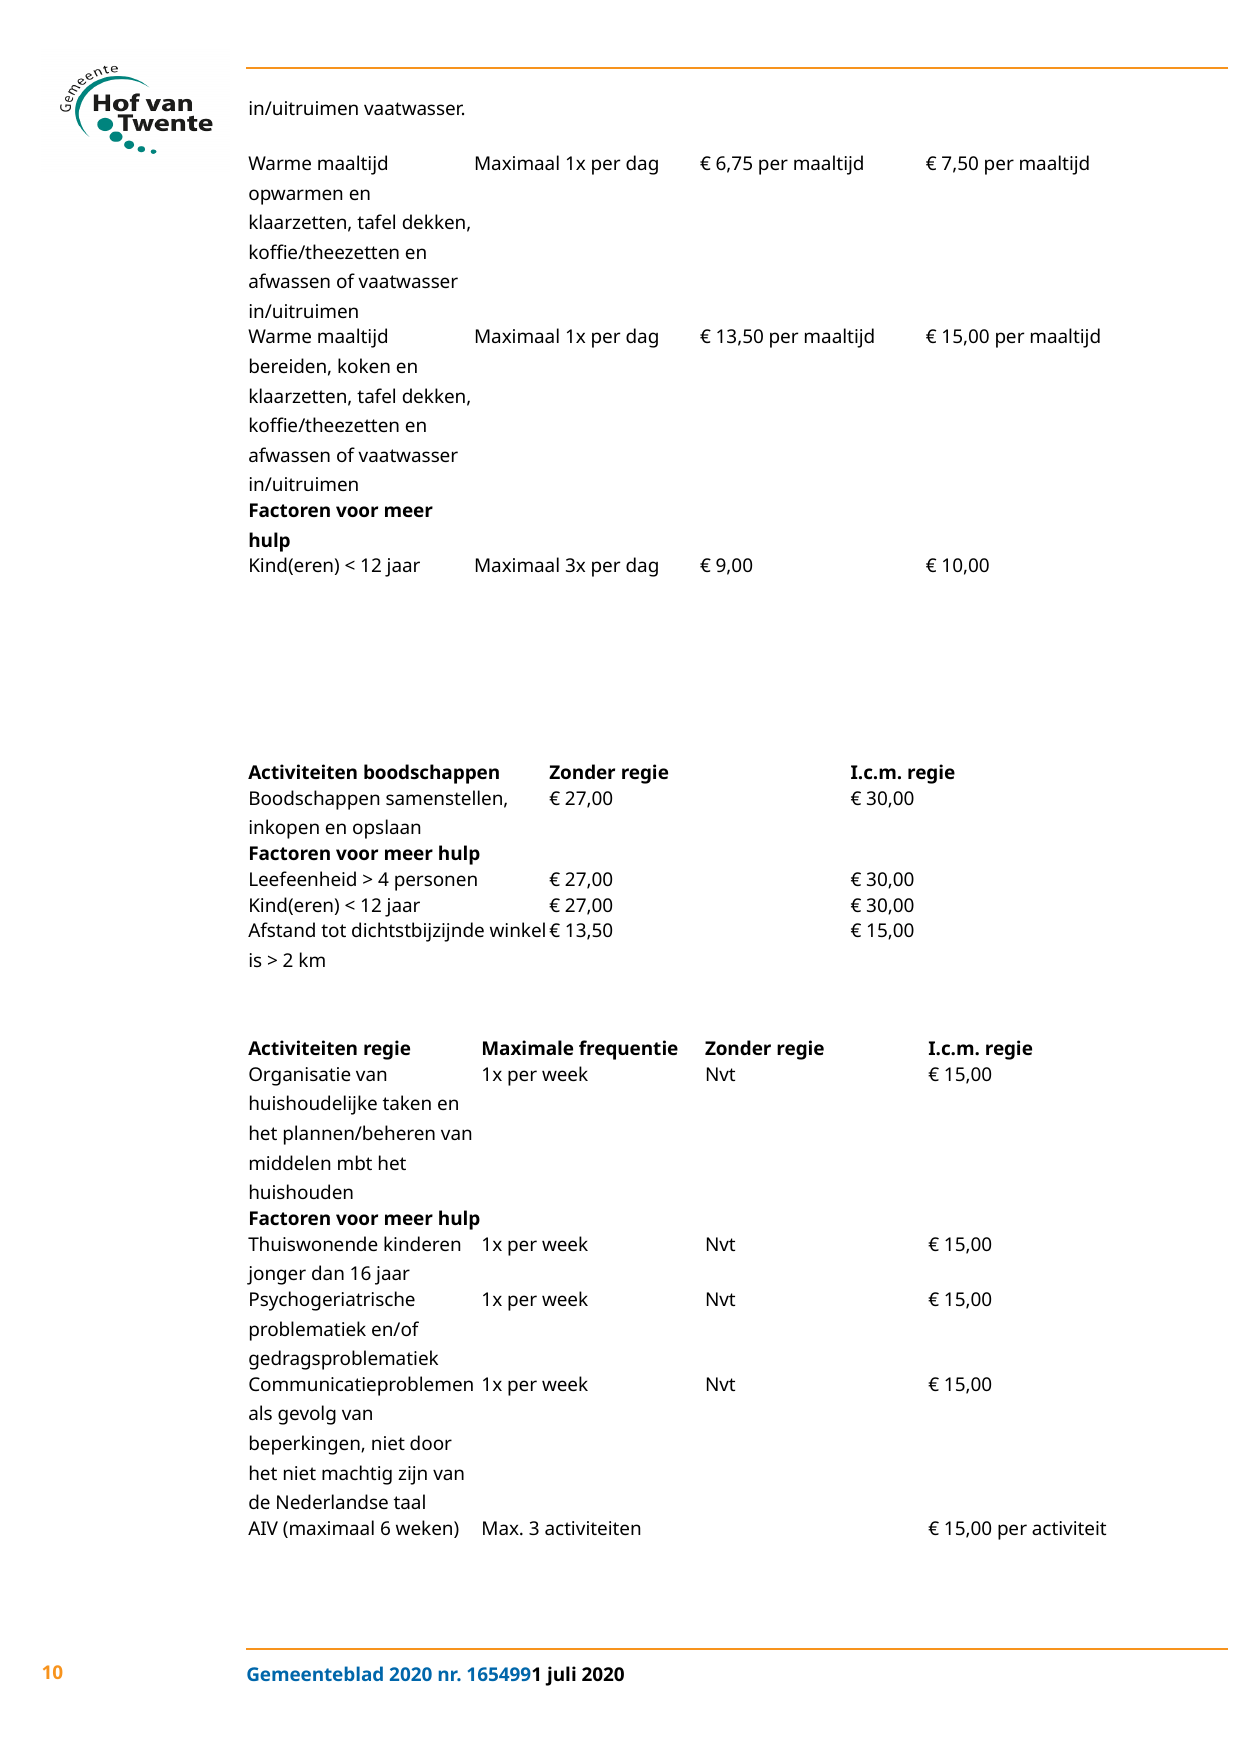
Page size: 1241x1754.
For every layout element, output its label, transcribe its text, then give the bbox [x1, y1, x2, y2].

table_cell € 27,00 [549, 892, 850, 917]
table_cell Boodschappen samenstellen, inkopen en opslaan [248, 785, 549, 840]
table_cell Thuiswonende kinderen jonger dan 16 jaar [248, 1231, 481, 1286]
table_cell [474, 498, 700, 553]
table_cell Communicatieproblemen als gevolg van beperkingen, niet door het niet machtig zijn van de Nederlandse taal [248, 1371, 481, 1515]
table_cell Leefeenheid > 4 personen [248, 866, 549, 892]
table_cell Factoren voor meer hulp [248, 840, 549, 866]
table_cell € 6,75 per maaltijd [700, 150, 926, 324]
table_cell Kind(eren) < 12 jaar [248, 553, 474, 578]
table_cell Nvt [705, 1061, 928, 1205]
table_cell Maximaal 1x per dag [474, 324, 700, 497]
table_cell € 10,00 [926, 553, 1152, 578]
table_cell 1x per week [481, 1061, 705, 1205]
table_cell € 15,00 [928, 1371, 1152, 1515]
table_cell 1x per week [481, 1231, 705, 1286]
table_header Zonder regie [549, 759, 850, 785]
table_cell € 15,00 [850, 918, 1152, 973]
table_cell Psychogeriatrische problematiek en/of gedragsproblematiek [248, 1286, 481, 1371]
table_cell € 27,00 [549, 785, 850, 840]
table_cell Afstand tot dichtstbijzijnde winkel is > 2 km [248, 918, 549, 973]
table_cell [850, 840, 1152, 866]
table_header Activiteiten boodschappen [248, 759, 549, 785]
table_cell in/uitruimen vaatwasser. [248, 95, 474, 150]
table_cell 1x per week [481, 1286, 705, 1371]
table_cell [700, 498, 926, 553]
table_cell Nvt [705, 1286, 928, 1371]
table_cell € 15,00 per activiteit [928, 1515, 1152, 1541]
table_cell Kind(eren) < 12 jaar [248, 892, 549, 917]
table_cell [926, 498, 1152, 553]
table_cell [474, 95, 700, 150]
table_header I.c.m. regie [850, 759, 1152, 785]
table_cell € 15,00 [928, 1061, 1152, 1205]
table_cell Maximaal 1x per dag [474, 150, 700, 324]
table_cell Max. 3 activiteiten [481, 1515, 705, 1541]
table_cell Nvt [705, 1371, 928, 1515]
picture [41, 47, 231, 172]
table_cell Organisatie van huishoudelijke taken en het plannen/beheren van middelen mbt het huishouden [248, 1061, 481, 1205]
table_cell Warme maaltijd bereiden, koken en klaarzetten, tafel dekken, koffie/theezetten en afwassen of vaatwasser in/uitruimen [248, 324, 474, 497]
table_cell € 30,00 [850, 785, 1152, 840]
table_cell € 15,00 [928, 1286, 1152, 1371]
table_header Zonder regie [705, 1035, 928, 1061]
table_cell € 27,00 [549, 866, 850, 892]
table_cell [928, 1205, 1152, 1231]
table_cell [705, 1515, 928, 1541]
table_header Activiteiten regie [248, 1035, 481, 1061]
table_cell Nvt [705, 1231, 928, 1286]
table_cell € 30,00 [850, 866, 1152, 892]
table_cell [926, 95, 1152, 150]
table_cell Warme maaltijd opwarmen en klaarzetten, tafel dekken, koffie/theezetten en afwassen of vaatwasser in/uitruimen [248, 150, 474, 324]
table_header I.c.m. regie [928, 1035, 1152, 1061]
table_cell € 9,00 [700, 553, 926, 578]
table_cell AIV (maximaal 6 weken) [248, 1515, 481, 1541]
table_cell [705, 1205, 928, 1231]
table_cell Factoren voor meer hulp [248, 1205, 481, 1231]
table_cell 1x per week [481, 1371, 705, 1515]
table_cell [549, 840, 850, 866]
table_cell € 13,50 [549, 918, 850, 973]
table_cell € 15,00 [928, 1231, 1152, 1286]
table_cell € 30,00 [850, 892, 1152, 917]
table_cell Factoren voor meer hulp [248, 498, 474, 553]
table_cell [700, 95, 926, 150]
table_header Maximale frequentie [481, 1035, 705, 1061]
table_cell € 13,50 per maaltijd [700, 324, 926, 497]
table_cell € 7,50 per maaltijd [926, 150, 1152, 324]
table_cell Maximaal 3x per dag [474, 553, 700, 578]
table_cell [481, 1205, 705, 1231]
table_cell € 15,00 per maaltijd [926, 324, 1152, 497]
